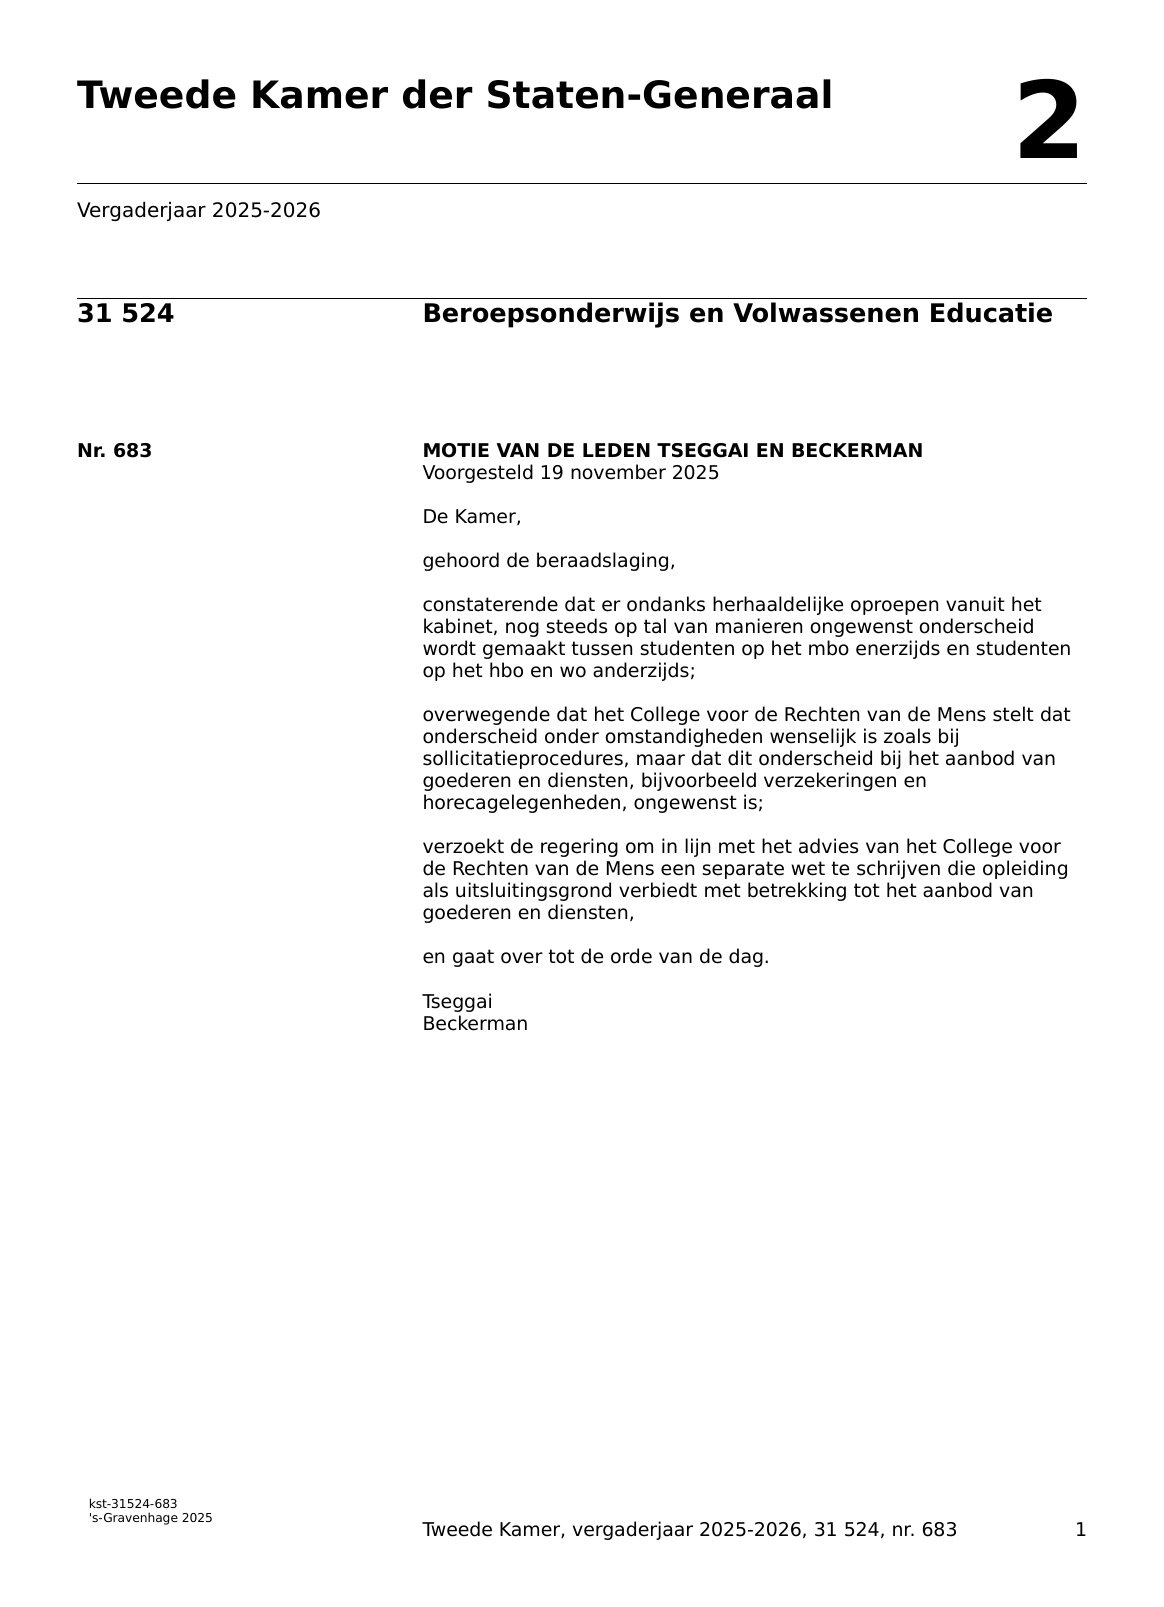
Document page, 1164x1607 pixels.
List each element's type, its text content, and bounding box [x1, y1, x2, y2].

text en gaat over tot de orde van de dag. [422, 946, 1087, 968]
text Beckerman [422, 1013, 1087, 1034]
table_cell Vergaderjaar 2025-2026 [77, 184, 1087, 298]
text overwegende dat het College voor de Rechten van de Mens stelt dat onderscheid onder omstandigheden wenselijk is zoals bij sollicitatieprocedures, maar dat dit onderscheid bij het aanbod van goederen en diensten, bijvoorbeeld verzekeringen en horecagelegenheden, ongewenst is; [422, 704, 1087, 814]
text constaterende dat er ondanks herhaaldelijke oproepen vanuit het kabinet, nog steeds op tal van manieren ongewenst onderscheid wordt gemaakt tussen studenten op het mbo enerzijds en studenten op het hbo en wo anderzijds; [422, 594, 1087, 682]
text Tseggai [422, 991, 1087, 1013]
text 's-Gravenhage 2025 [88, 1511, 323, 1525]
text gehoord de beraadslaging, [422, 550, 1087, 572]
text Voorgesteld 19 november 2025 [422, 462, 1087, 484]
text kst-31524-683 [88, 1497, 323, 1511]
subtitle 31 524 Beroepsonderwijs en Volwassenen Educatie [77, 299, 1087, 329]
table_header 2 [886, 59, 1087, 183]
subtitle Nr. 683 MOTIE VAN DE LEDEN TSEGGAI EN BECKERMAN [77, 440, 1087, 462]
text De Kamer, [422, 506, 1087, 528]
text verzoekt de regering om in lijn met het advies van het College voor de Rechten van de Mens een separate wet te schrijven die opleiding als uitsluitingsgrond verbiedt met betrekking tot het aanbod van goederen en diensten, [422, 836, 1087, 924]
table_header Tweede Kamer der Staten-Generaal [77, 59, 886, 183]
